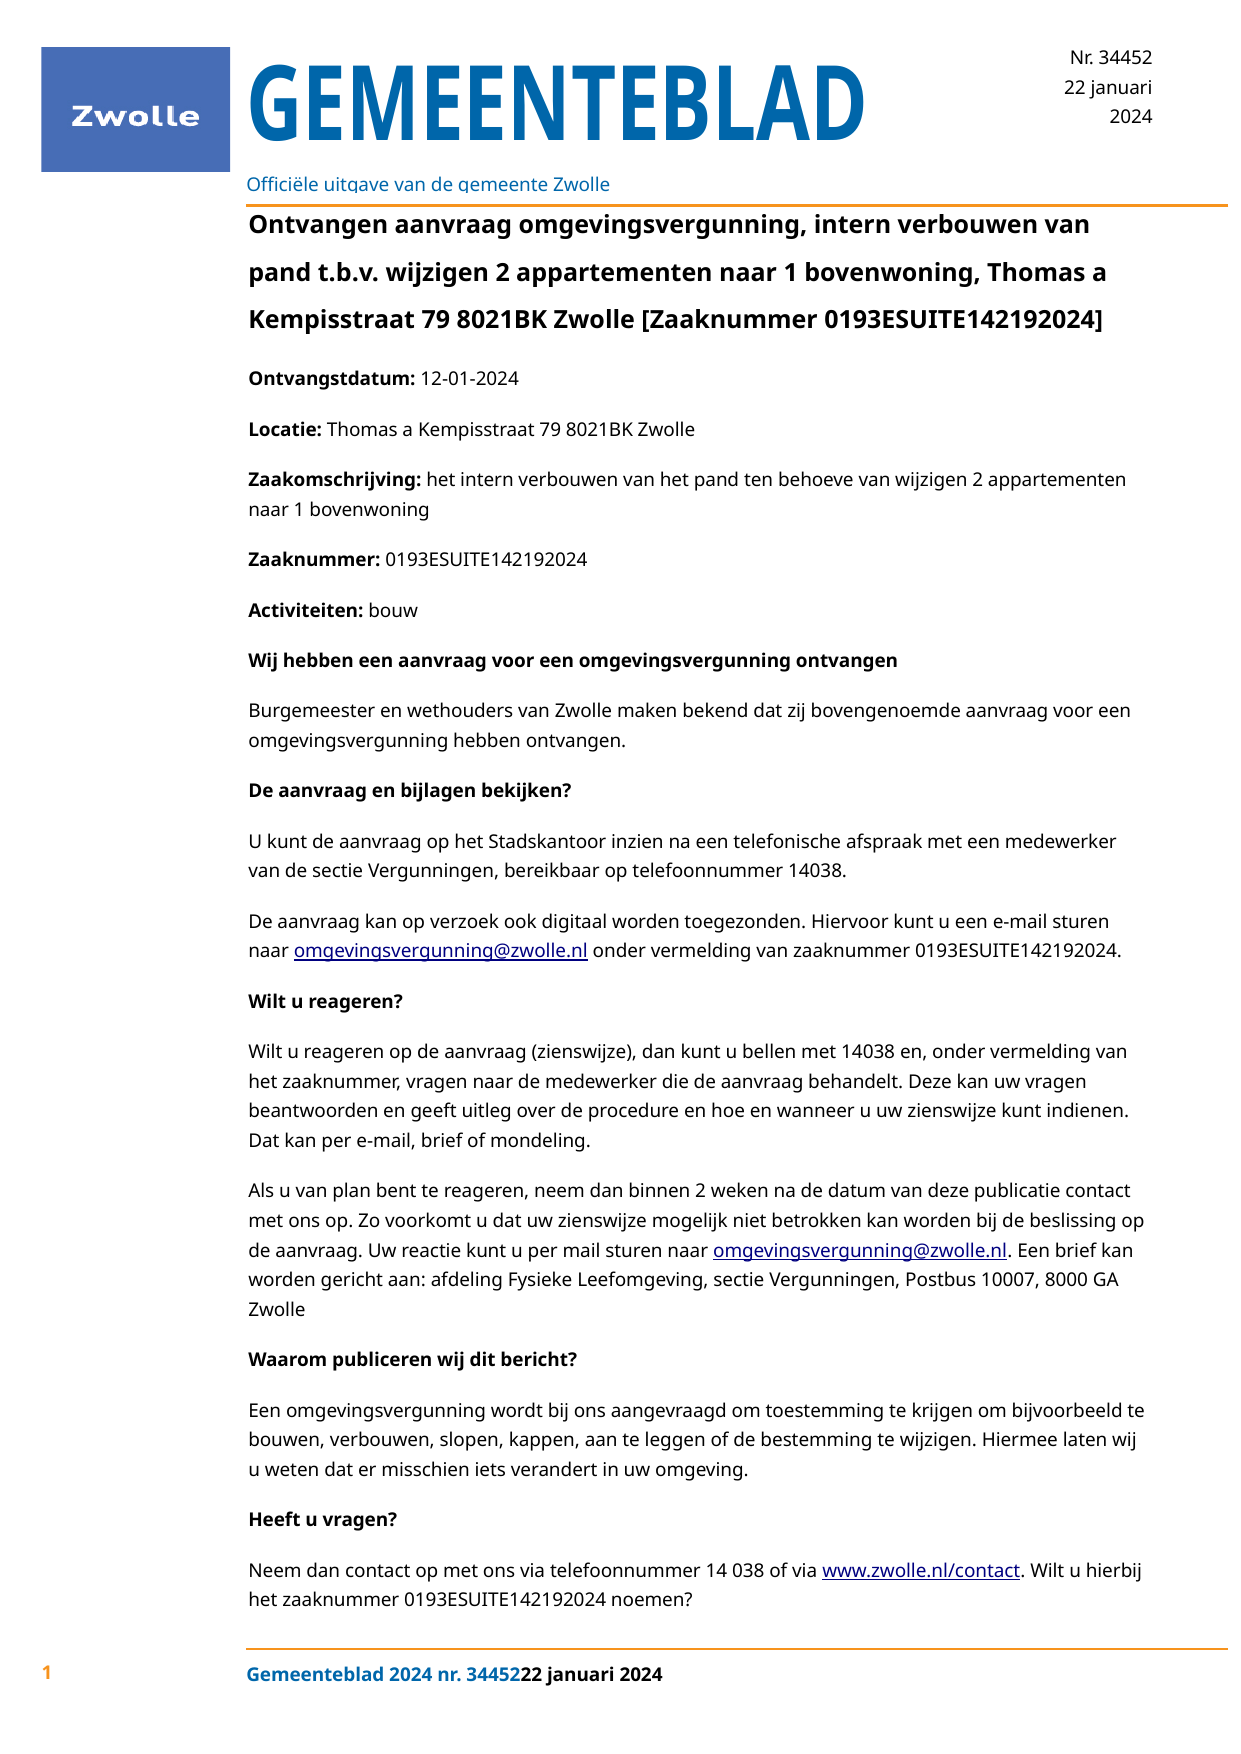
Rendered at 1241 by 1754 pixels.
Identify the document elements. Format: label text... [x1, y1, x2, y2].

text Heeft u vragen? [248, 1506, 1152, 1532]
text Wij hebben een aanvraag voor een omgevingsvergunning ontvangen [248, 647, 1152, 673]
text Locatie: Thomas a Kempisstraat 79 8021BK Zwolle [248, 416, 1152, 442]
text Ontvangstdatum: 12-01-2024 [248, 366, 1152, 391]
text U kunt de aanvraag op het Stadskantoor inzien na een telefonische afspraak met een medewerker van de sectie Vergunningen, bereikbaar op telefoonnummer 14038. [248, 828, 1152, 883]
text Een omgevingsvergunning wordt bij ons aangevraagd om toestemming te krijgen om bijvoorbeeld te bouwen, verbouwen, slopen, kappen, aan te leggen of de bestemming te wijzigen. Hiermee laten wij u weten dat er misschien iets verandert in uw omgeving. [248, 1397, 1152, 1482]
text Ontvangen aanvraag omgevingsvergunning, intern verbouwen van pand t.b.v. wijzigen 2 appartementen naar 1 bovenwoning, Thomas a Kempisstraat 79 8021BK Zwolle [Zaaknummer 0193ESUITE142192024] [248, 207, 1152, 336]
text Wilt u reageren? [248, 988, 1152, 1014]
text Zaakomschrijving: het intern verbouwen van het pand ten behoeve van wijzigen 2 appartementen naar 1 bovenwoning [248, 466, 1152, 522]
text Neem dan contact op met ons via telefoonnummer 14 038 of via www.zwolle.nl/contact. Wilt u hierbij het zaaknummer 0193ESUITE142192024 noemen? [248, 1557, 1152, 1612]
text Waarom publiceren wij dit bericht? [248, 1346, 1152, 1372]
text Zaaknummer: 0193ESUITE142192024 [248, 546, 1152, 572]
text Activiteiten: bouw [248, 597, 1152, 622]
text De aanvraag en bijlagen bekijken? [248, 778, 1152, 803]
text Burgemeester en wethouders van Zwolle maken bekend dat zij bovengenoemde aanvraag voor een omgevingsvergunning hebben ontvangen. [248, 698, 1152, 753]
text Als u van plan bent te reageren, neem dan binnen 2 weken na de datum van deze publicatie contact met ons op. Zo voorkomt u dat uw zienswijze mogelijk niet betrokken kan worden bij de beslissing op de aanvraag. Uw reactie kunt u per mail sturen naar omgevingsvergunning@zwolle.nl. Een brief kan worden gericht aan: afdeling Fysieke Leefomgeving, sectie Vergunningen, Postbus 10007, 8000 GA Zwolle [248, 1178, 1152, 1322]
text De aanvraag kan op verzoek ook digitaal worden toegezonden. Hiervoor kunt u een e-mail sturen naar omgevingsvergunning@zwolle.nl onder vermelding van zaaknummer 0193ESUITE142192024. [248, 908, 1152, 963]
picture [41, 47, 231, 172]
text Wilt u reageren op de aanvraag (zienswijze), dan kunt u bellen met 14038 en, onder vermelding van het zaaknummer, vragen naar de medewerker die de aanvraag behandelt. Deze kan uw vragen beantwoorden en geeft uitleg over de procedure en hoe en wanneer u uw zienswijze kunt indienen. Dat kan per e-mail, brief of mondeling. [248, 1038, 1152, 1153]
